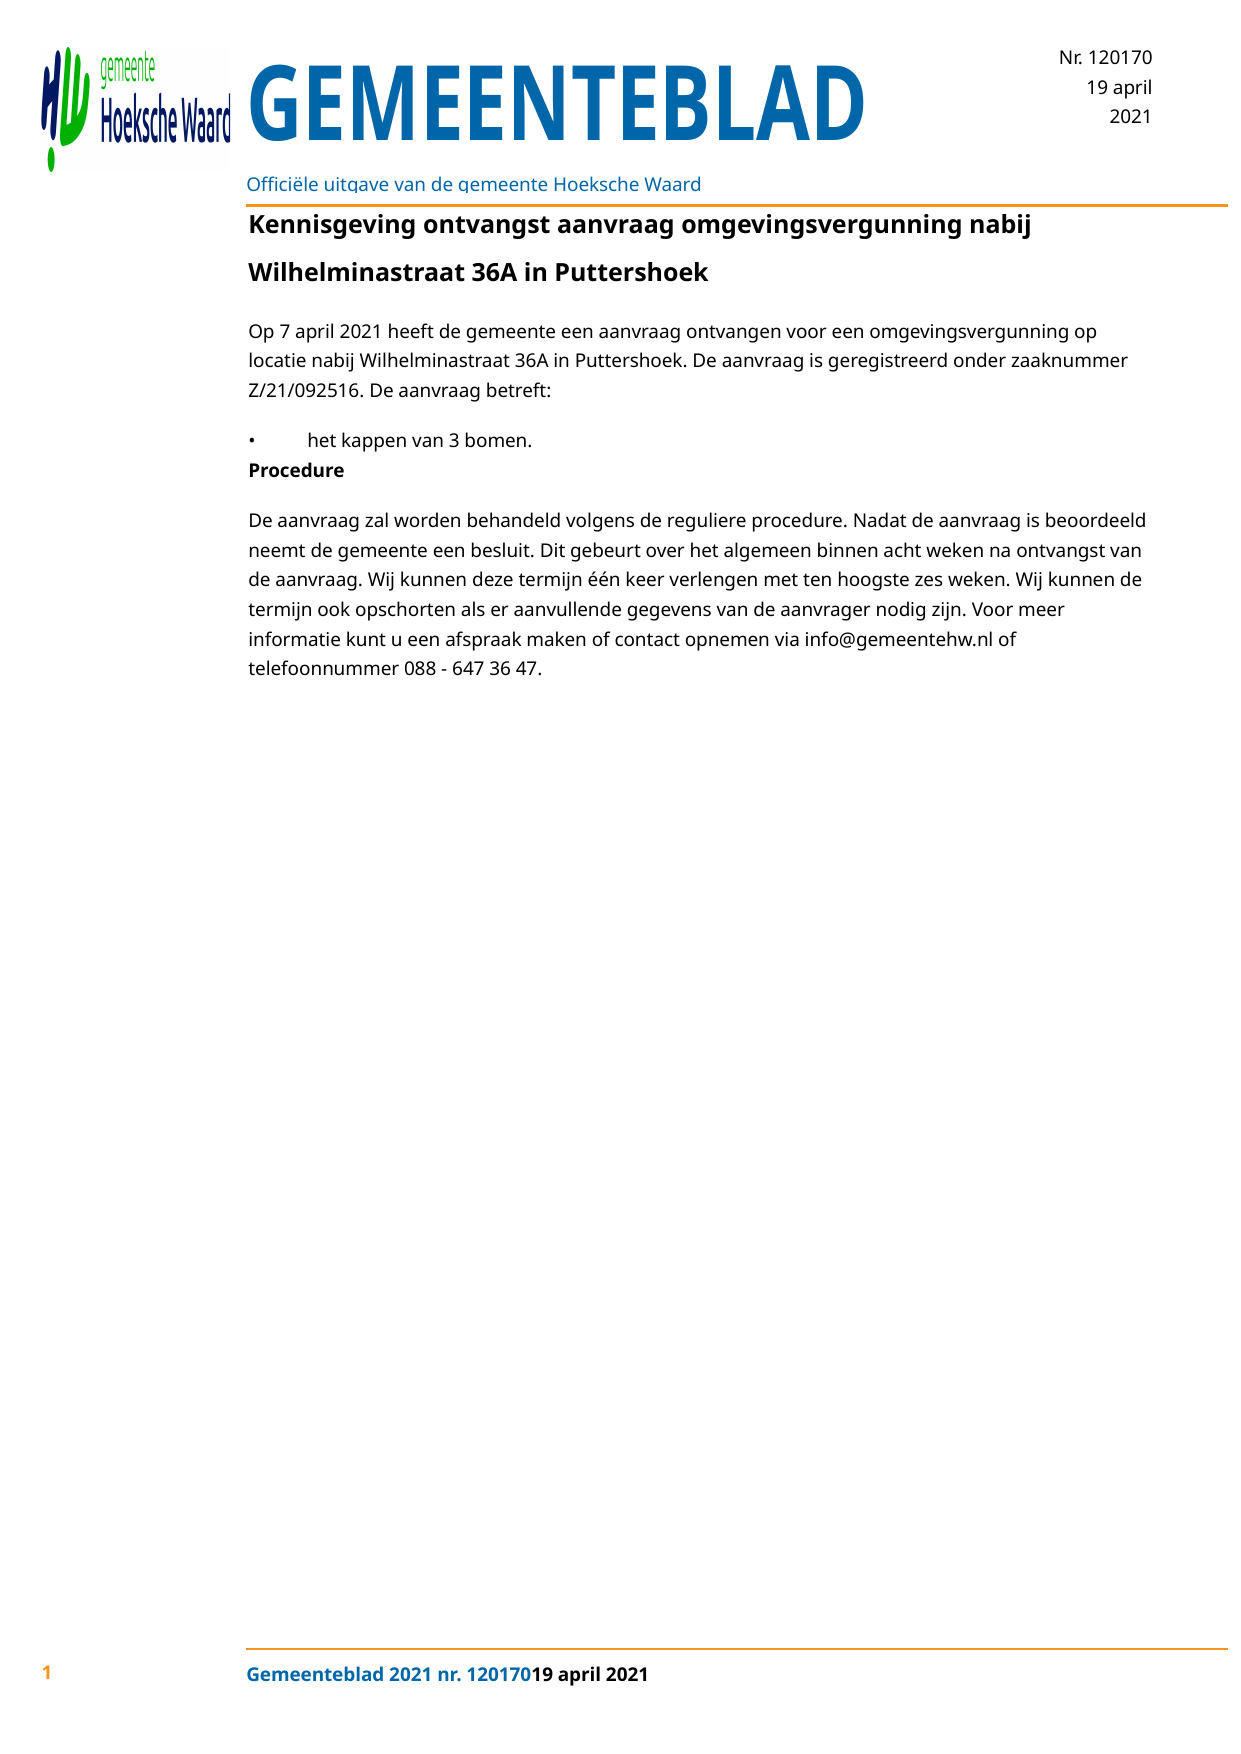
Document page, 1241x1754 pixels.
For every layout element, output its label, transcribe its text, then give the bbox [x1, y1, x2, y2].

text Op 7 april 2021 heeft de gemeente een aanvraag ontvangen voor een omgevingsvergunning op locatie nabij Wilhelminastraat 36A in Puttershoek. De aanvraag is geregistreerd onder zaaknummer Z/21/092516. De aanvraag betreft: [248, 318, 1152, 403]
picture [41, 47, 231, 172]
text Kennisgeving ontvangst aanvraag omgevingsvergunning nabij Wilhelminastraat 36A in Puttershoek [248, 207, 1152, 288]
text De aanvraag zal worden behandeld volgens de reguliere procedure. Nadat de aanvraag is beoordeeld neemt de gemeente een besluit. Dit gebeurt over het algemeen binnen acht weken na ontvangst van de aanvraag. Wij kunnen deze termijn één keer verlengen met ten hoogste zes weken. Wij kunnen de termijn ook opschorten als er aanvullende gegevens van de aanvrager nodig zijn. Voor meer informatie kunt u een afspraak maken of contact opnemen via info@gemeentehw.nl of telefoonnummer 088 - 647 36 47. [248, 507, 1152, 681]
list het kappen van 3 bomen. [248, 427, 1152, 453]
text Procedure [248, 457, 1152, 483]
